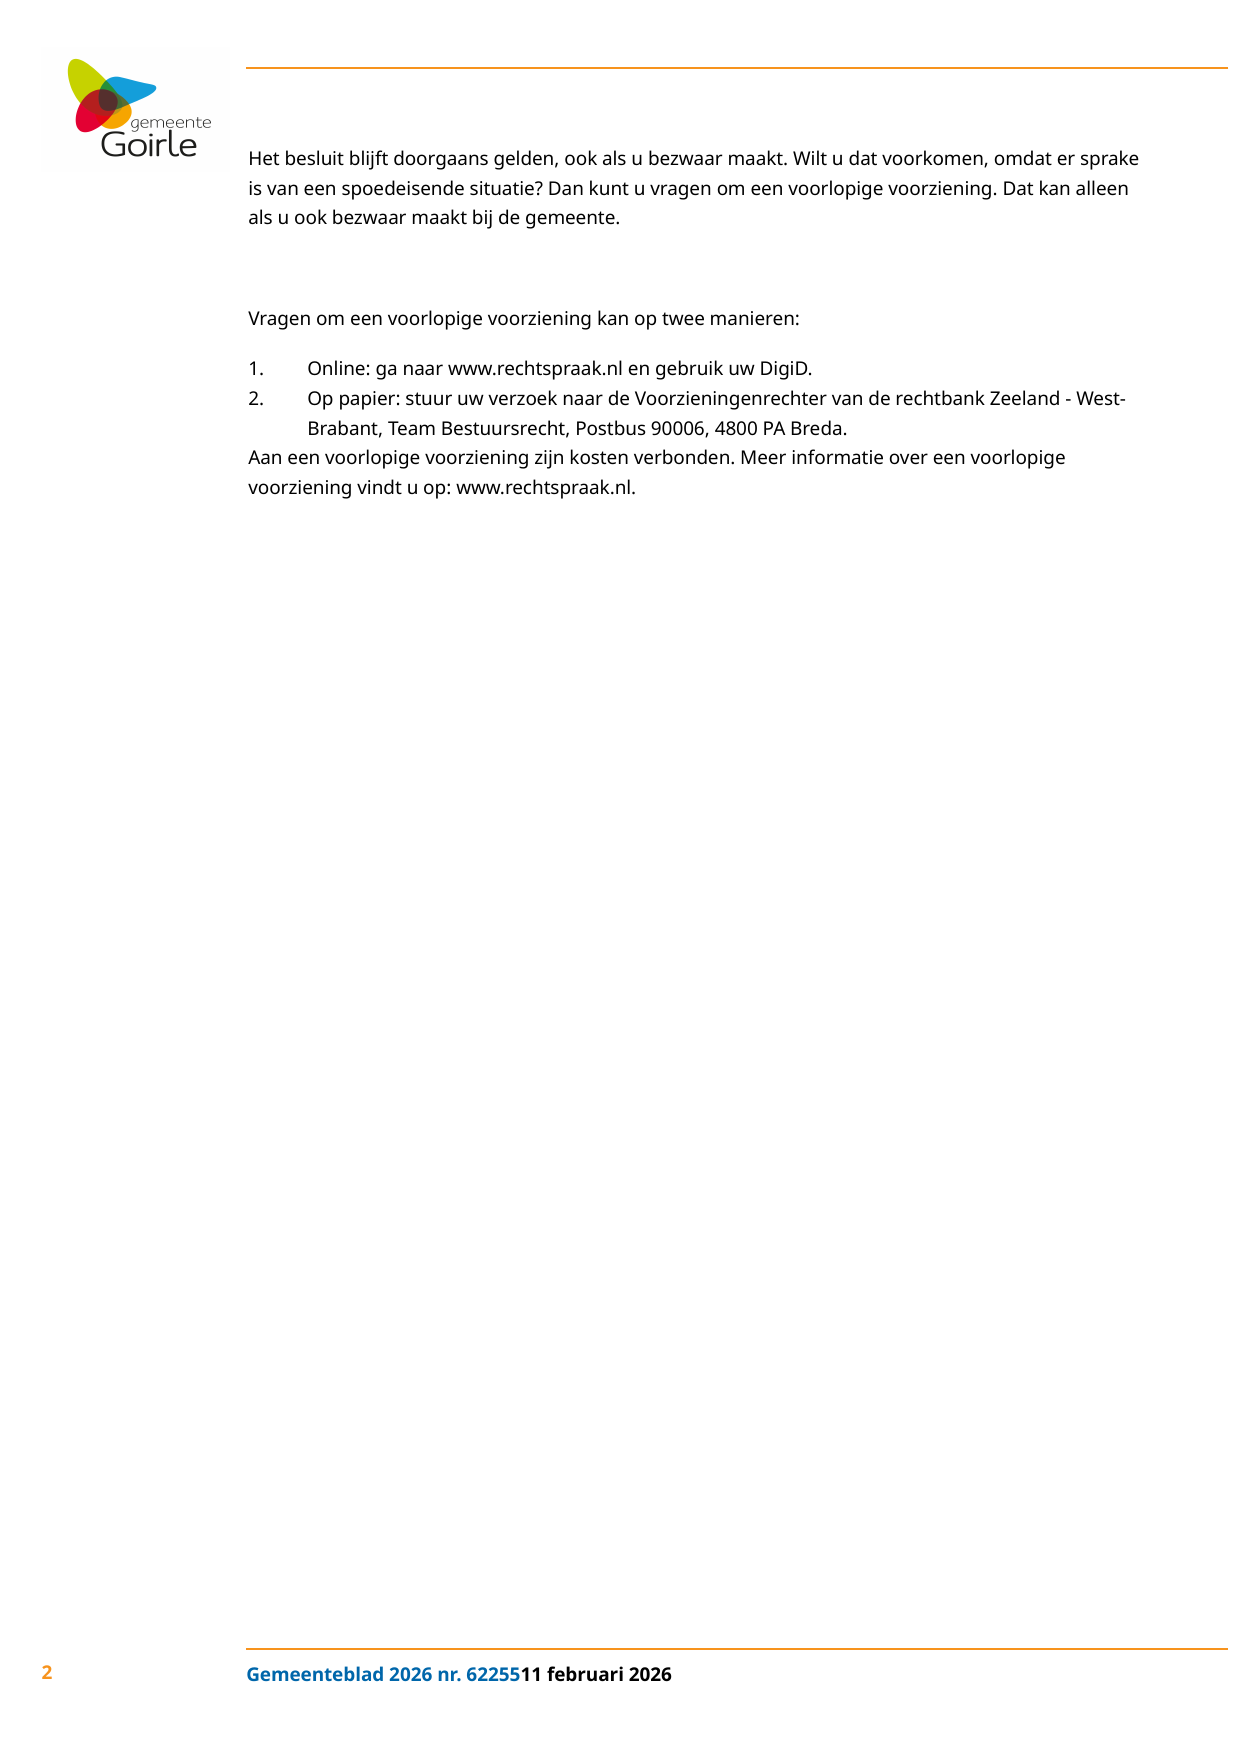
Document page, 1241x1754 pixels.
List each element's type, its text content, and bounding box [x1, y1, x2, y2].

text Vragen om een voorlopige voorziening kan op twee manieren: [248, 305, 1152, 331]
picture [41, 47, 231, 172]
text Het besluit blijft doorgaans gelden, ook als u bezwaar maakt. Wilt u dat voorkomen, omdat er sprake is van een spoedeisende situatie? Dan kunt u vragen om een voorlopige voorziening. Dat kan alleen als u ook bezwaar maakt bij de gemeente. [248, 145, 1152, 230]
list Online: ga naar www.rechtspraak.nl en gebruik uw DigiD. [248, 356, 1152, 381]
text Aan een voorlopige voorziening zijn kosten verbonden. Meer informatie over een voorlopige voorziening vindt u op: www.rechtspraak.nl. [248, 444, 1152, 500]
list Op papier: stuur uw verzoek naar de Voorzieningenrechter van de rechtbank Zeeland - West-Brabant, Team Bestuursrecht, Postbus 90006, 4800 PA Breda. [248, 385, 1152, 441]
